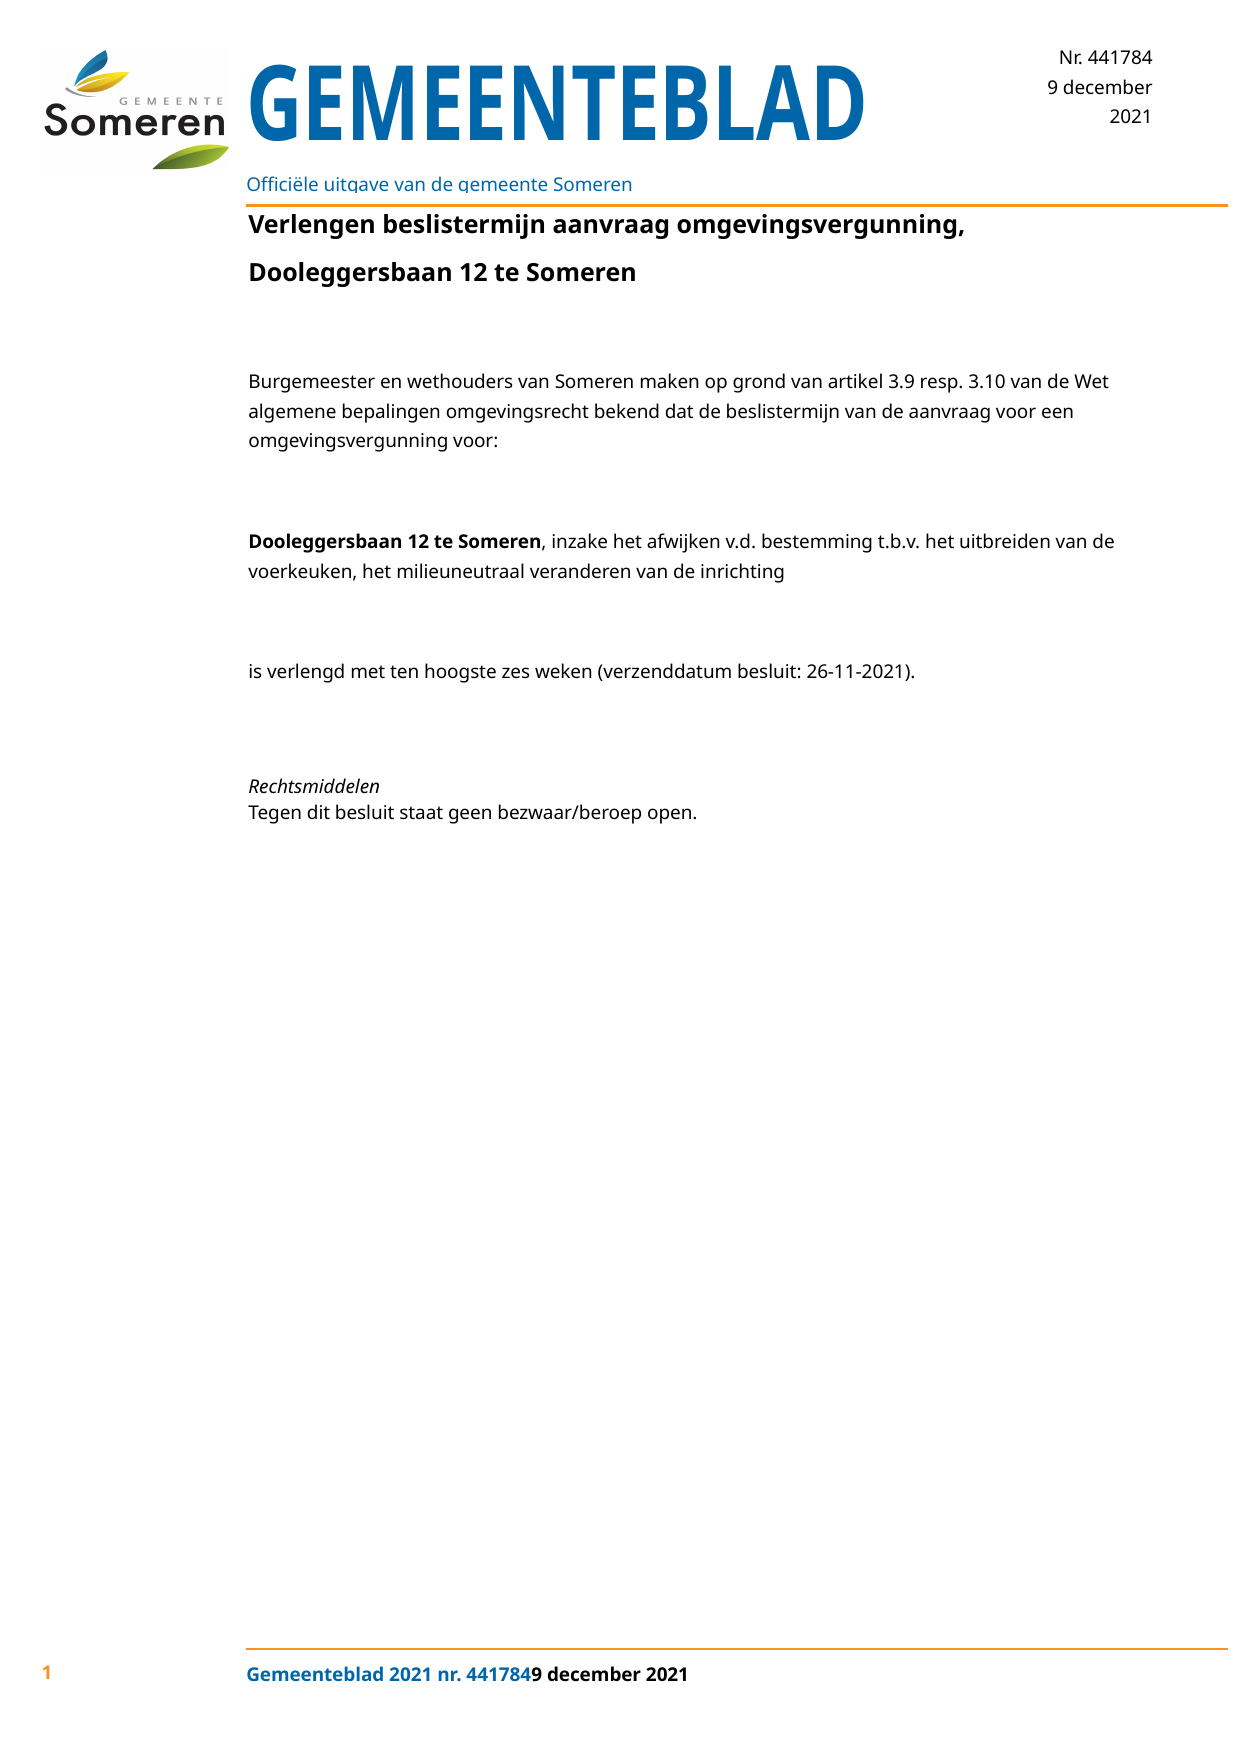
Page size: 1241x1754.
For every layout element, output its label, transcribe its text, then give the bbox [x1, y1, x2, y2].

text Rechtsmiddelen [248, 773, 1152, 799]
text is verlengd met ten hoogste zes weken (verzenddatum besluit: 26-11-2021). [248, 659, 1152, 684]
picture [41, 47, 231, 172]
text Burgemeester en wethouders van Someren maken op grond van artikel 3.9 resp. 3.10 van de Wet algemene bepalingen omgevingsrecht bekend dat de beslistermijn van de aanvraag voor een omgevingsvergunning voor: [248, 368, 1152, 453]
text Verlengen beslistermijn aanvraag omgevingsvergunning, Dooleggersbaan 12 te Someren [248, 207, 1152, 288]
text Dooleggersbaan 12 te Someren, inzake het afwijken v.d. bestemming t.b.v. het uitbreiden van de voerkeuken, het milieuneutraal veranderen van de inrichting [248, 528, 1152, 584]
text Tegen dit besluit staat geen bezwaar/beroep open. [248, 799, 1152, 824]
